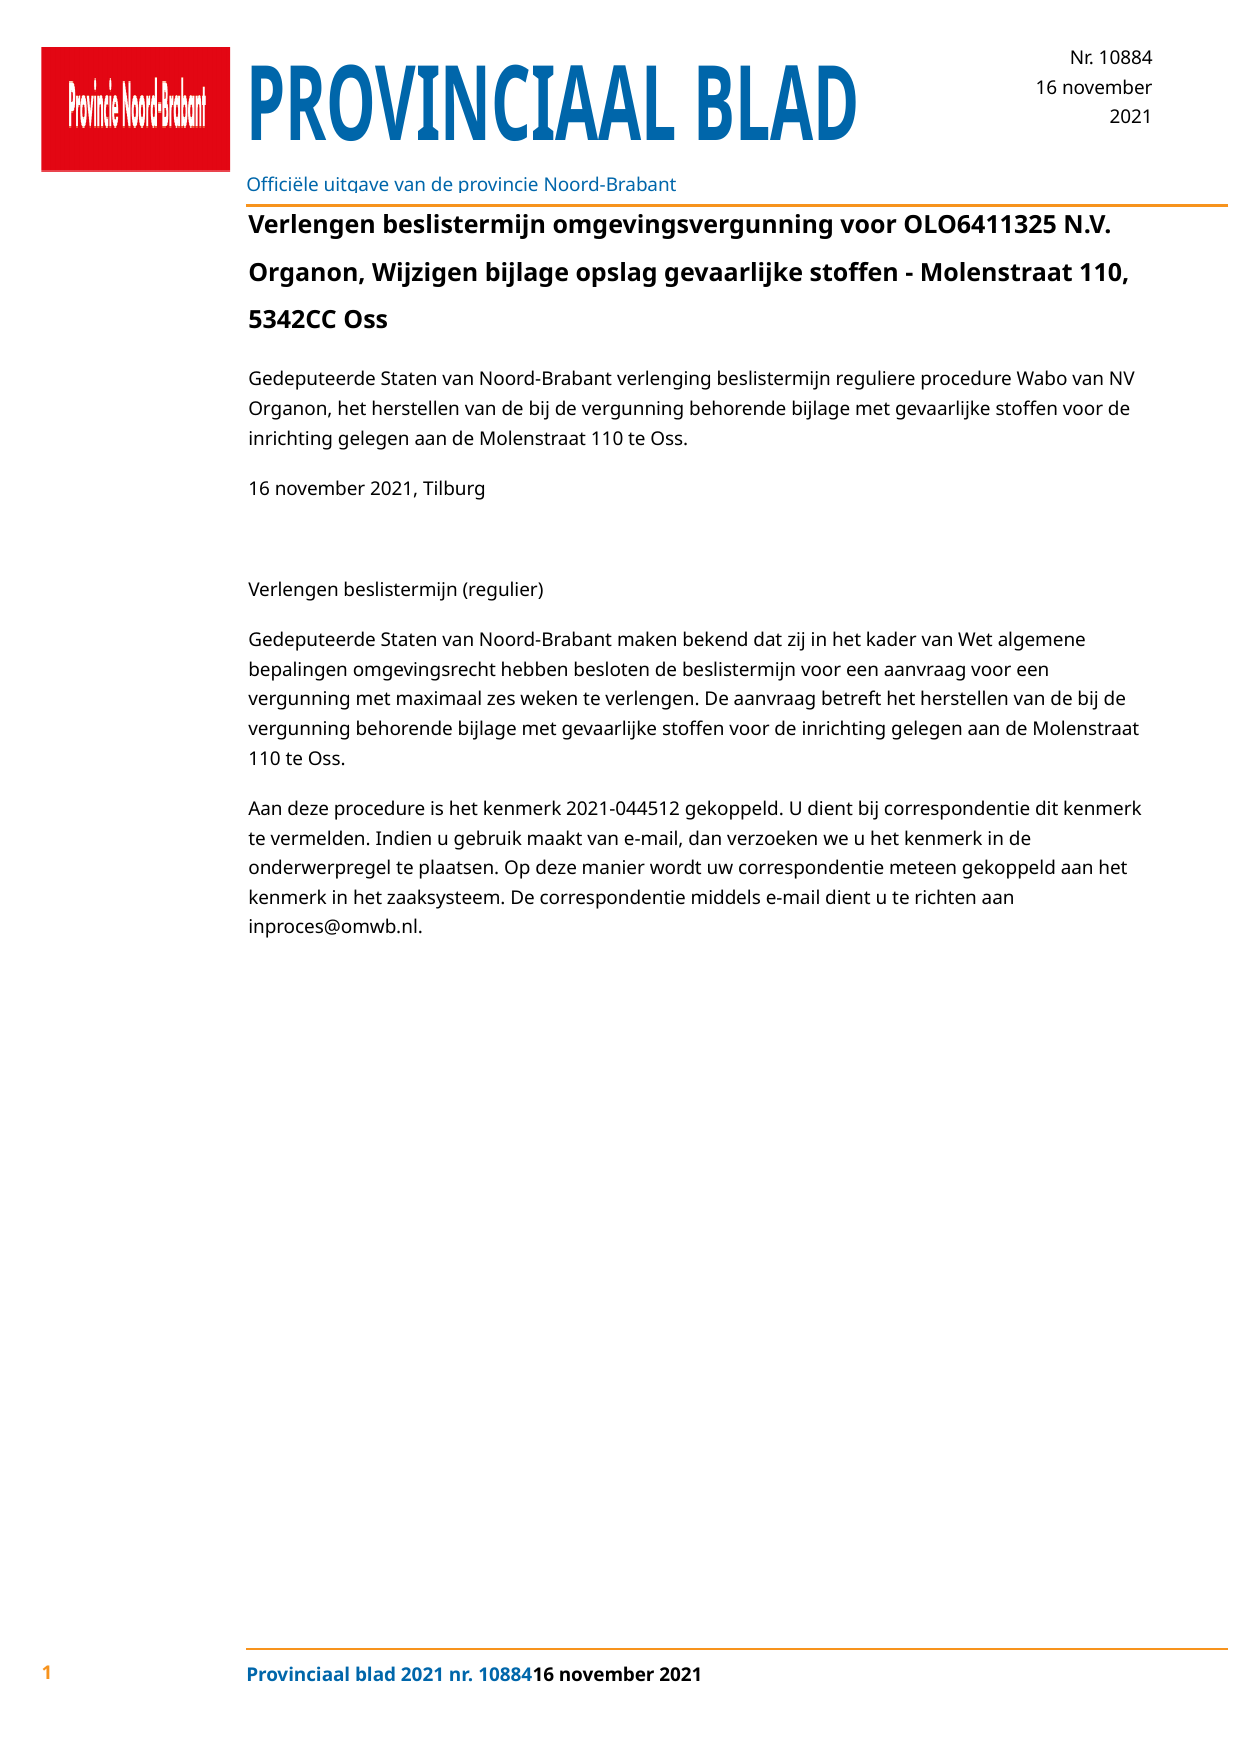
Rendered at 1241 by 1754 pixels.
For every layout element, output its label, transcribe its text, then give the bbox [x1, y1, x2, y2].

text 16 november 2021, Tilburg [248, 475, 1152, 501]
text Gedeputeerde Staten van Noord-Brabant maken bekend dat zij in het kader van Wet algemene bepalingen omgevingsrecht hebben besloten de beslistermijn voor een aanvraag voor een vergunning met maximaal zes weken te verlengen. De aanvraag betreft het herstellen van de bij de vergunning behorende bijlage met gevaarlijke stoffen voor de inrichting gelegen aan de Molenstraat 110 te Oss. [248, 626, 1152, 770]
text Aan deze procedure is het kenmerk 2021-044512 gekoppeld. U dient bij correspondentie dit kenmerk te vermelden. Indien u gebruik maakt van e-mail, dan verzoeken we u het kenmerk in de onderwerpregel te plaatsen. Op deze manier wordt uw correspondentie meteen gekoppeld aan het kenmerk in het zaaksysteem. De correspondentie middels e-mail dient u te richten aan inproces@omwb.nl. [248, 795, 1152, 939]
picture [41, 47, 231, 172]
text Verlengen beslistermijn (regulier) [248, 576, 1152, 602]
text Verlengen beslistermijn omgevingsvergunning voor OLO6411325 N.V. Organon, Wijzigen bijlage opslag gevaarlijke stoffen - Molenstraat 110, 5342CC Oss [248, 207, 1152, 336]
text Gedeputeerde Staten van Noord-Brabant verlenging beslistermijn reguliere procedure Wabo van NV Organon, het herstellen van de bij de vergunning behorende bijlage met gevaarlijke stoffen voor de inrichting gelegen aan de Molenstraat 110 te Oss. [248, 366, 1152, 450]
